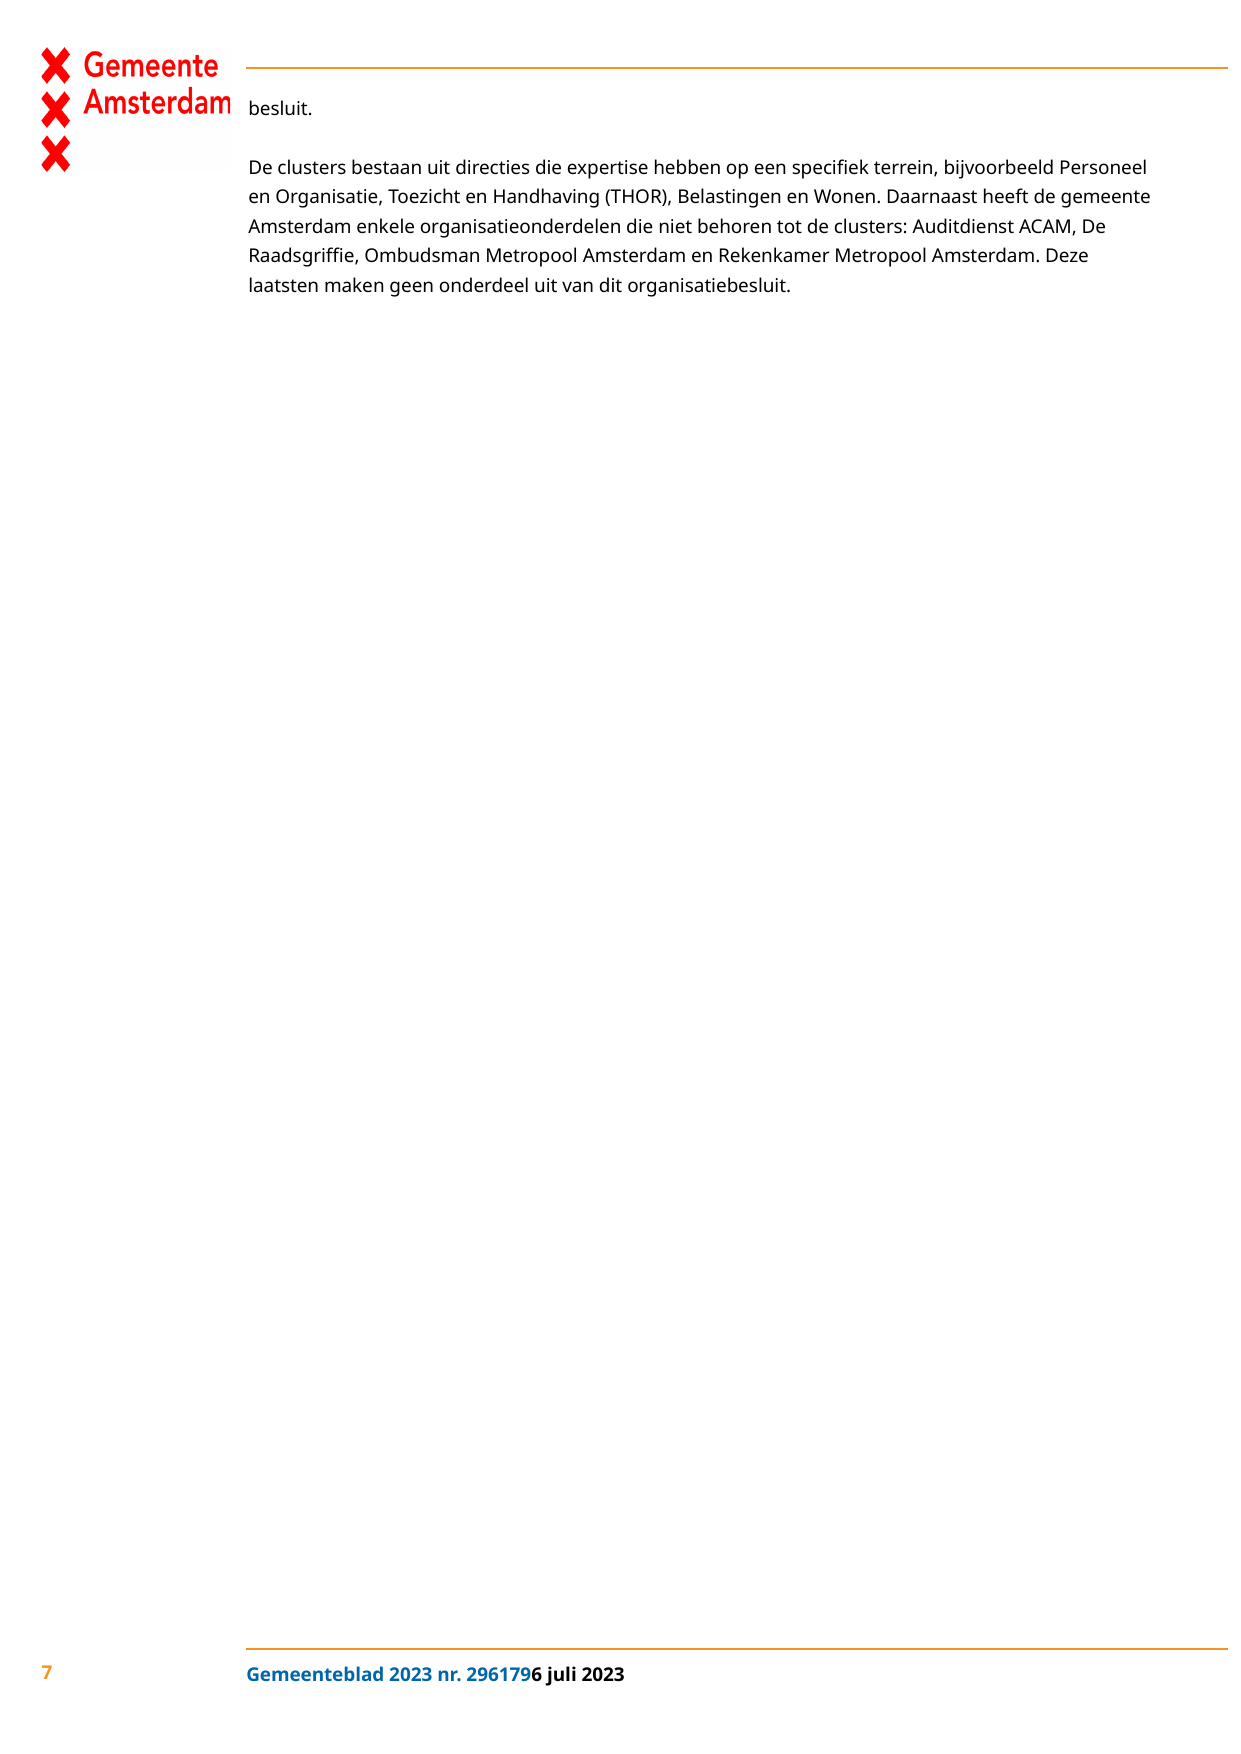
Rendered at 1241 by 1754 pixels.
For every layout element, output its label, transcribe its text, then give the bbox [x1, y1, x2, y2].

text De clusters bestaan uit directies die expertise hebben op een specifiek terrein, bijvoorbeeld Personeel en Organisatie, Toezicht en Handhaving (THOR), Belastingen en Wonen. Daarnaast heeft de gemeente Amsterdam enkele organisatieonderdelen die niet behoren tot de clusters: Auditdienst ACAM, De Raadsgriffie, Ombudsman Metropool Amsterdam en Rekenkamer Metropool Amsterdam. Deze laatsten maken geen onderdeel uit van dit organisatiebesluit. [248, 154, 1152, 298]
text besluit. [248, 95, 1152, 121]
picture [41, 47, 231, 172]
